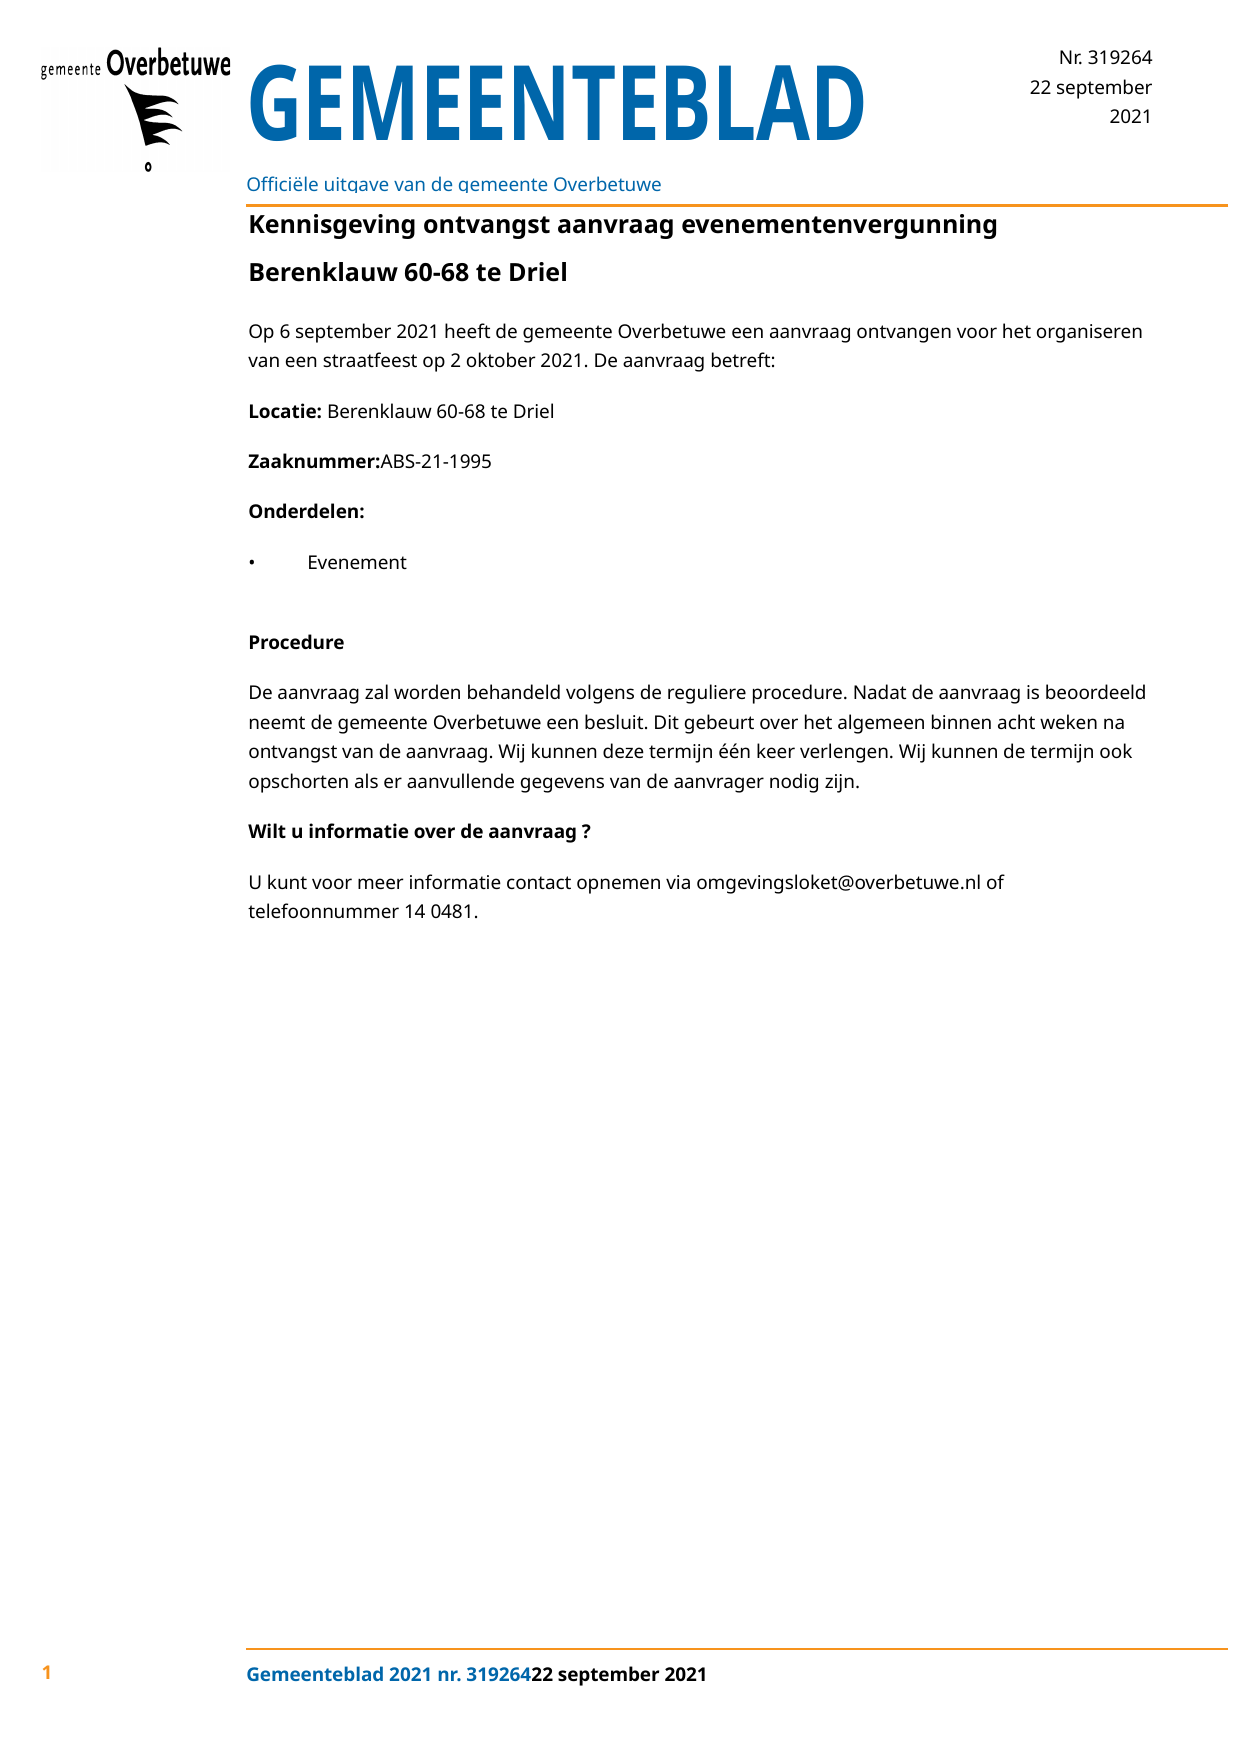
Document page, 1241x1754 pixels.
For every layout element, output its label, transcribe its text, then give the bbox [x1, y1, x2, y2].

text De aanvraag zal worden behandeld volgens de reguliere procedure. Nadat de aanvraag is beoordeeld neemt de gemeente Overbetuwe een besluit. Dit gebeurt over het algemeen binnen acht weken na ontvangst van de aanvraag. Wij kunnen deze termijn één keer verlengen. Wij kunnen de termijn ook opschorten als er aanvullende gegevens van de aanvrager nodig zijn. [248, 679, 1152, 794]
text Zaaknummer:ABS-21-1995 [248, 448, 1152, 474]
text U kunt voor meer informatie contact opnemen via omgevingsloket@overbetuwe.nl of telefoonnummer 14 0481. [248, 869, 1152, 924]
text Kennisgeving ontvangst aanvraag evenementenvergunning Berenklauw 60-68 te Driel [248, 207, 1152, 288]
text Locatie: Berenklauw 60-68 te Driel [248, 398, 1152, 424]
text Wilt u informatie over de aanvraag ? [248, 819, 1152, 844]
picture [41, 47, 231, 172]
text Onderdelen: [248, 499, 1152, 524]
list Evenement [248, 549, 1152, 575]
text Op 6 september 2021 heeft de gemeente Overbetuwe een aanvraag ontvangen voor het organiseren van een straatfeest op 2 oktober 2021. De aanvraag betreft: [248, 318, 1152, 373]
text Procedure [248, 629, 1152, 655]
